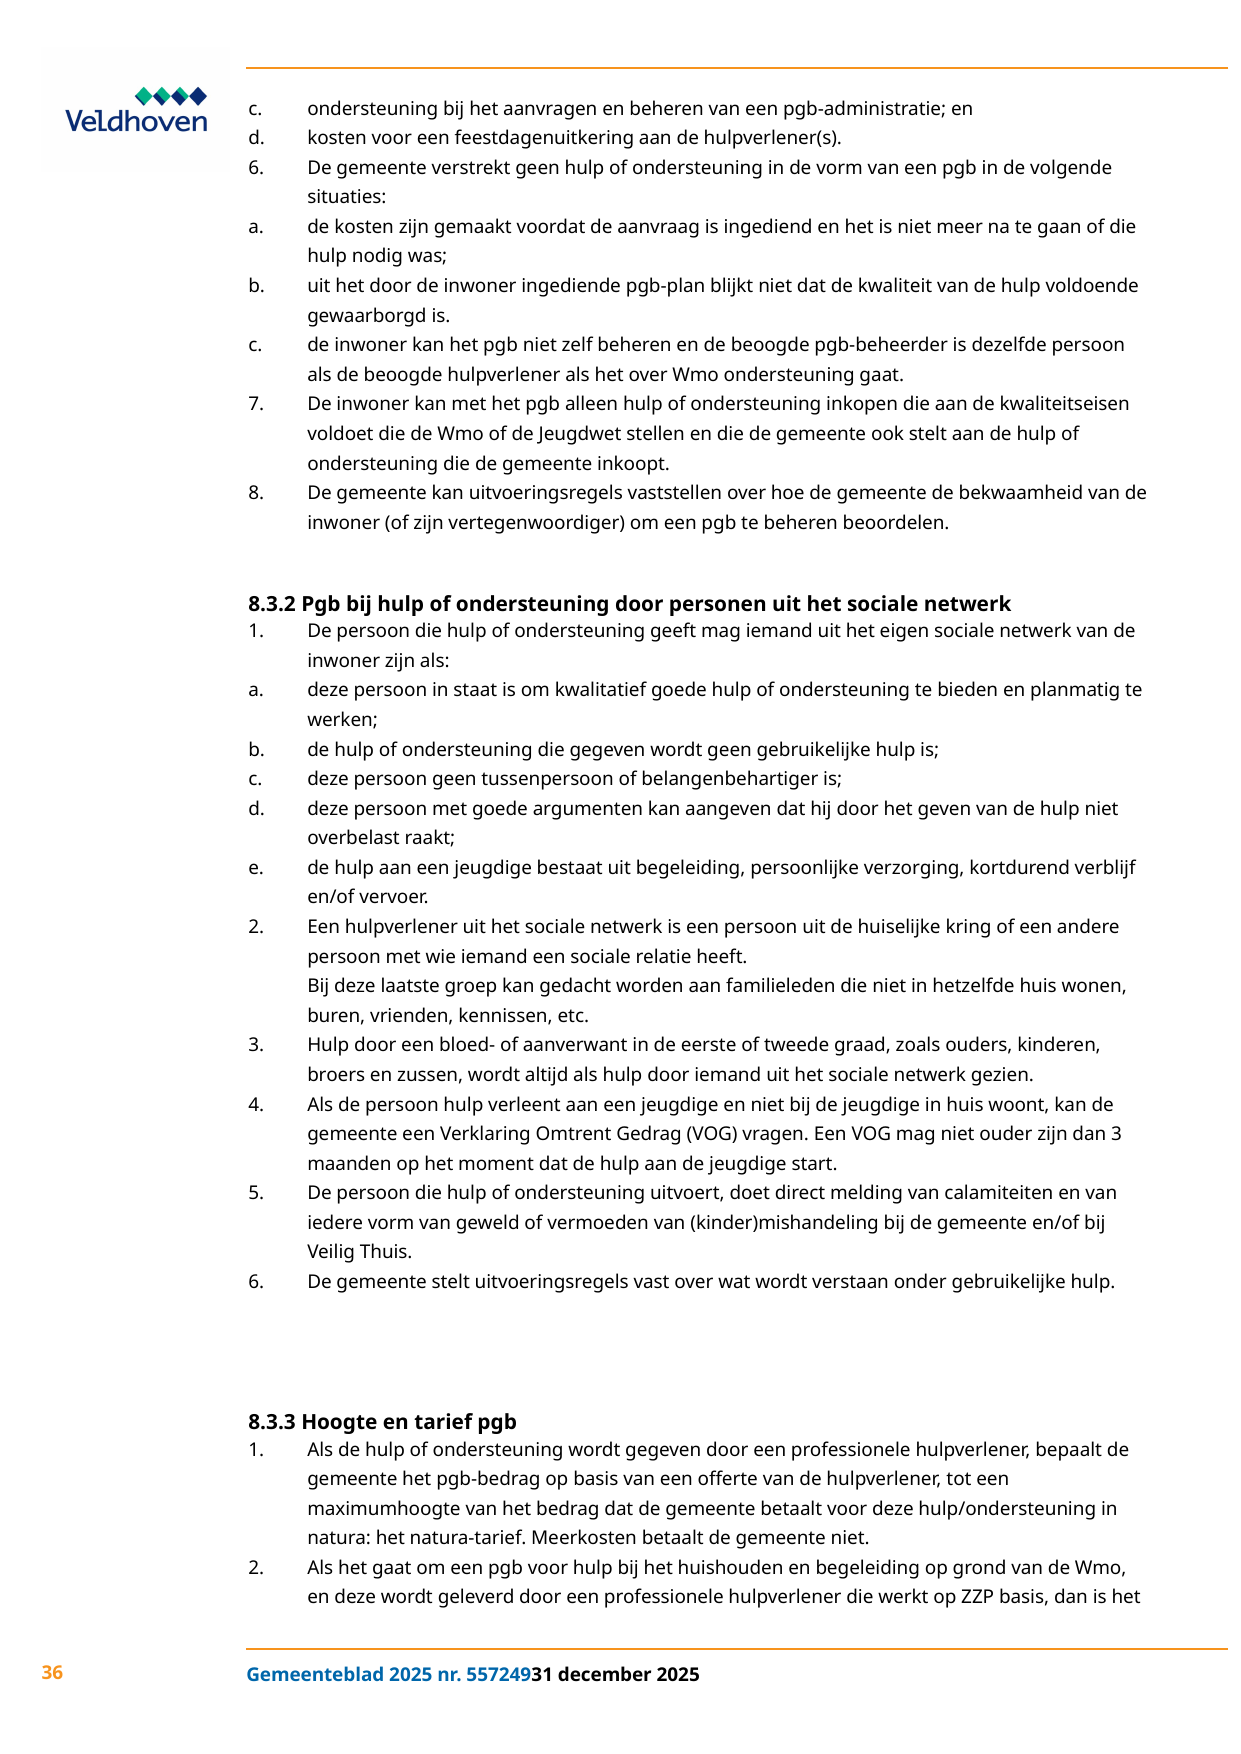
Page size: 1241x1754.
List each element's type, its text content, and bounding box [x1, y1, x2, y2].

list kosten voor een feestdagenuitkering aan de hulpverlener(s). [248, 124, 1152, 150]
list De gemeente kan uitvoeringsregels vaststellen over hoe de gemeente de bekwaamheid van de inwoner (of zijn vertegenwoordiger) om een pgb te beheren beoordelen. [248, 479, 1152, 535]
list Als de hulp of ondersteuning wordt gegeven door een professionele hulpverlener, bepaalt de gemeente het pgb-bedrag op basis van een offerte van de hulpverlener, tot een maximumhoogte van het bedrag dat de gemeente betaalt voor deze hulp/ondersteuning in natura: het natura-tarief. Meerkosten betaalt de gemeente niet. [248, 1436, 1152, 1550]
list de hulp of ondersteuning die gegeven wordt geen gebruikelijke hulp is; [248, 736, 1152, 761]
text 8.3.3 Hoogte en tarief pgb [248, 1407, 1152, 1436]
list uit het door de inwoner ingediende pgb-plan blijkt niet dat de kwaliteit van de hulp voldoende gewaarborgd is. [248, 272, 1152, 328]
list De persoon die hulp of ondersteuning uitvoert, doet direct melding van calamiteiten en van iedere vorm van geweld of vermoeden van (kinder)mishandeling bij de gemeente en/of bij Veilig Thuis. [248, 1179, 1152, 1264]
list De persoon die hulp of ondersteuning geeft mag iemand uit het eigen sociale netwerk van de inwoner zijn als: [248, 617, 1152, 673]
list de inwoner kan het pgb niet zelf beheren en de beoogde pgb-beheerder is dezelfde persoon als de beoogde hulpverlener als het over Wmo ondersteuning gaat. [248, 331, 1152, 387]
list Een hulpverlener uit het sociale netwerk is een persoon uit de huiselijke kring of een andere persoon met wie iemand een sociale relatie heeft. [248, 913, 1152, 968]
list Als de persoon hulp verleent aan een jeugdige en niet bij de jeugdige in huis woont, kan de gemeente een Verklaring Omtrent Gedrag (VOG) vragen. Een VOG mag niet ouder zijn dan 3 maanden op het moment dat de hulp aan de jeugdige start. [248, 1091, 1152, 1176]
list de hulp aan een jeugdige bestaat uit begeleiding, persoonlijke verzorging, kortdurend verblijf en/of vervoer. [248, 854, 1152, 909]
list Hulp door een bloed- of aanverwant in de eerste of tweede graad, zoals ouders, kinderen, broers en zussen, wordt altijd als hulp door iemand uit het sociale netwerk gezien. [248, 1032, 1152, 1087]
list De inwoner kan met het pgb alleen hulp of ondersteuning inkopen die aan de kwaliteitseisen voldoet die de Wmo of de Jeugdwet stellen en die de gemeente ook stelt aan de hulp of ondersteuning die de gemeente inkoopt. [248, 391, 1152, 476]
list De gemeente stelt uitvoeringsregels vast over wat wordt verstaan onder gebruikelijke hulp. [248, 1268, 1152, 1294]
list deze persoon geen tussenpersoon of belangenbehartiger is; [248, 765, 1152, 791]
picture [41, 47, 231, 172]
list De gemeente verstrekt geen hulp of ondersteuning in de vorm van een pgb in de volgende situaties: [248, 154, 1152, 209]
list de kosten zijn gemaakt voordat de aanvraag is ingediend en het is niet meer na te gaan of die hulp nodig was; [248, 213, 1152, 268]
list Als het gaat om een pgb voor hulp bij het huishouden en begeleiding op grond van de Wmo, en deze wordt geleverd door een professionele hulpverlener die werkt op ZZP basis, dan is het [248, 1554, 1152, 1609]
text 8.3.2 Pgb bij hulp of ondersteuning door personen uit het sociale netwerk [248, 589, 1152, 617]
list ondersteuning bij het aanvragen en beheren van een pgb-administratie; en [248, 95, 1152, 121]
list deze persoon met goede argumenten kan aangeven dat hij door het geven van de hulp niet overbelast raakt; [248, 795, 1152, 850]
list Bij deze laatste groep kan gedacht worden aan familieleden die niet in hetzelfde huis wonen, buren, vrienden, kennissen, etc. [248, 972, 1152, 1028]
list deze persoon in staat is om kwalitatief goede hulp of ondersteuning te bieden en planmatig te werken; [248, 677, 1152, 732]
